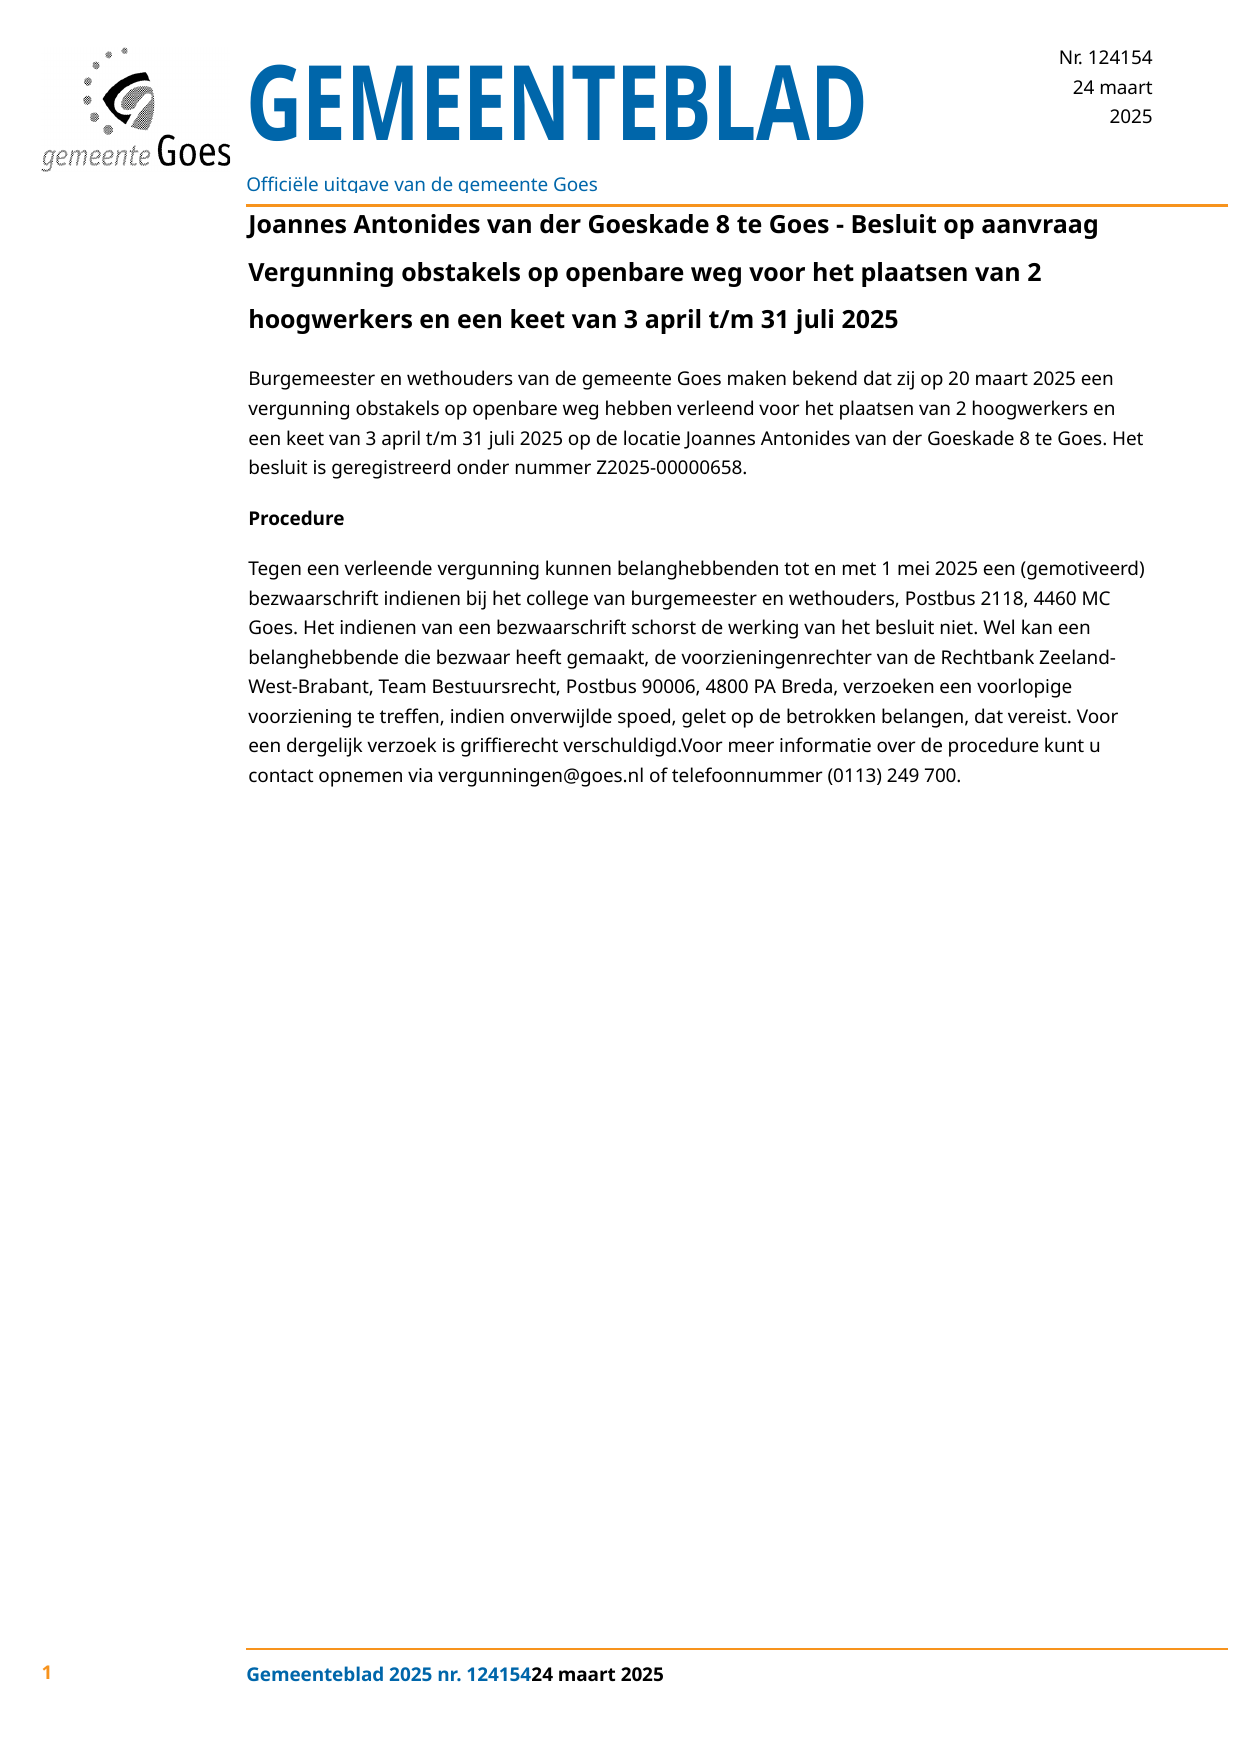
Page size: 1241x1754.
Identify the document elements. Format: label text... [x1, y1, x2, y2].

picture [41, 47, 231, 172]
text Procedure [248, 505, 1152, 530]
text Joannes Antonides van der Goeskade 8 te Goes - Besluit op aanvraag Vergunning obstakels op openbare weg voor het plaatsen van 2 hoogwerkers en een keet van 3 april t/m 31 juli 2025 [248, 207, 1152, 336]
text Tegen een verleende vergunning kunnen belanghebbenden tot en met 1 mei 2025 een (gemotiveerd) bezwaarschrift indienen bij het college van burgemeester en wethouders, Postbus 2118, 4460 MC Goes. Het indienen van een bezwaarschrift schorst de werking van het besluit niet. Wel kan een belanghebbende die bezwaar heeft gemaakt, de voorzieningenrechter van de Rechtbank Zeeland-West-Brabant, Team Bestuursrecht, Postbus 90006, 4800 PA Breda, verzoeken een voorlopige voorziening te treffen, indien onverwijlde spoed, gelet op de betrokken belangen, dat vereist. Voor een dergelijk verzoek is griffierecht verschuldigd.Voor meer informatie over de procedure kunt u contact opnemen via vergunningen@goes.nl of telefoonnummer (0113) 249 700. [248, 555, 1152, 788]
text Burgemeester en wethouders van de gemeente Goes maken bekend dat zij op 20 maart 2025 een vergunning obstakels op openbare weg hebben verleend voor het plaatsen van 2 hoogwerkers en een keet van 3 april t/m 31 juli 2025 op de locatie Joannes Antonides van der Goeskade 8 te Goes. Het besluit is geregistreerd onder nummer Z2025-00000658. [248, 366, 1152, 480]
